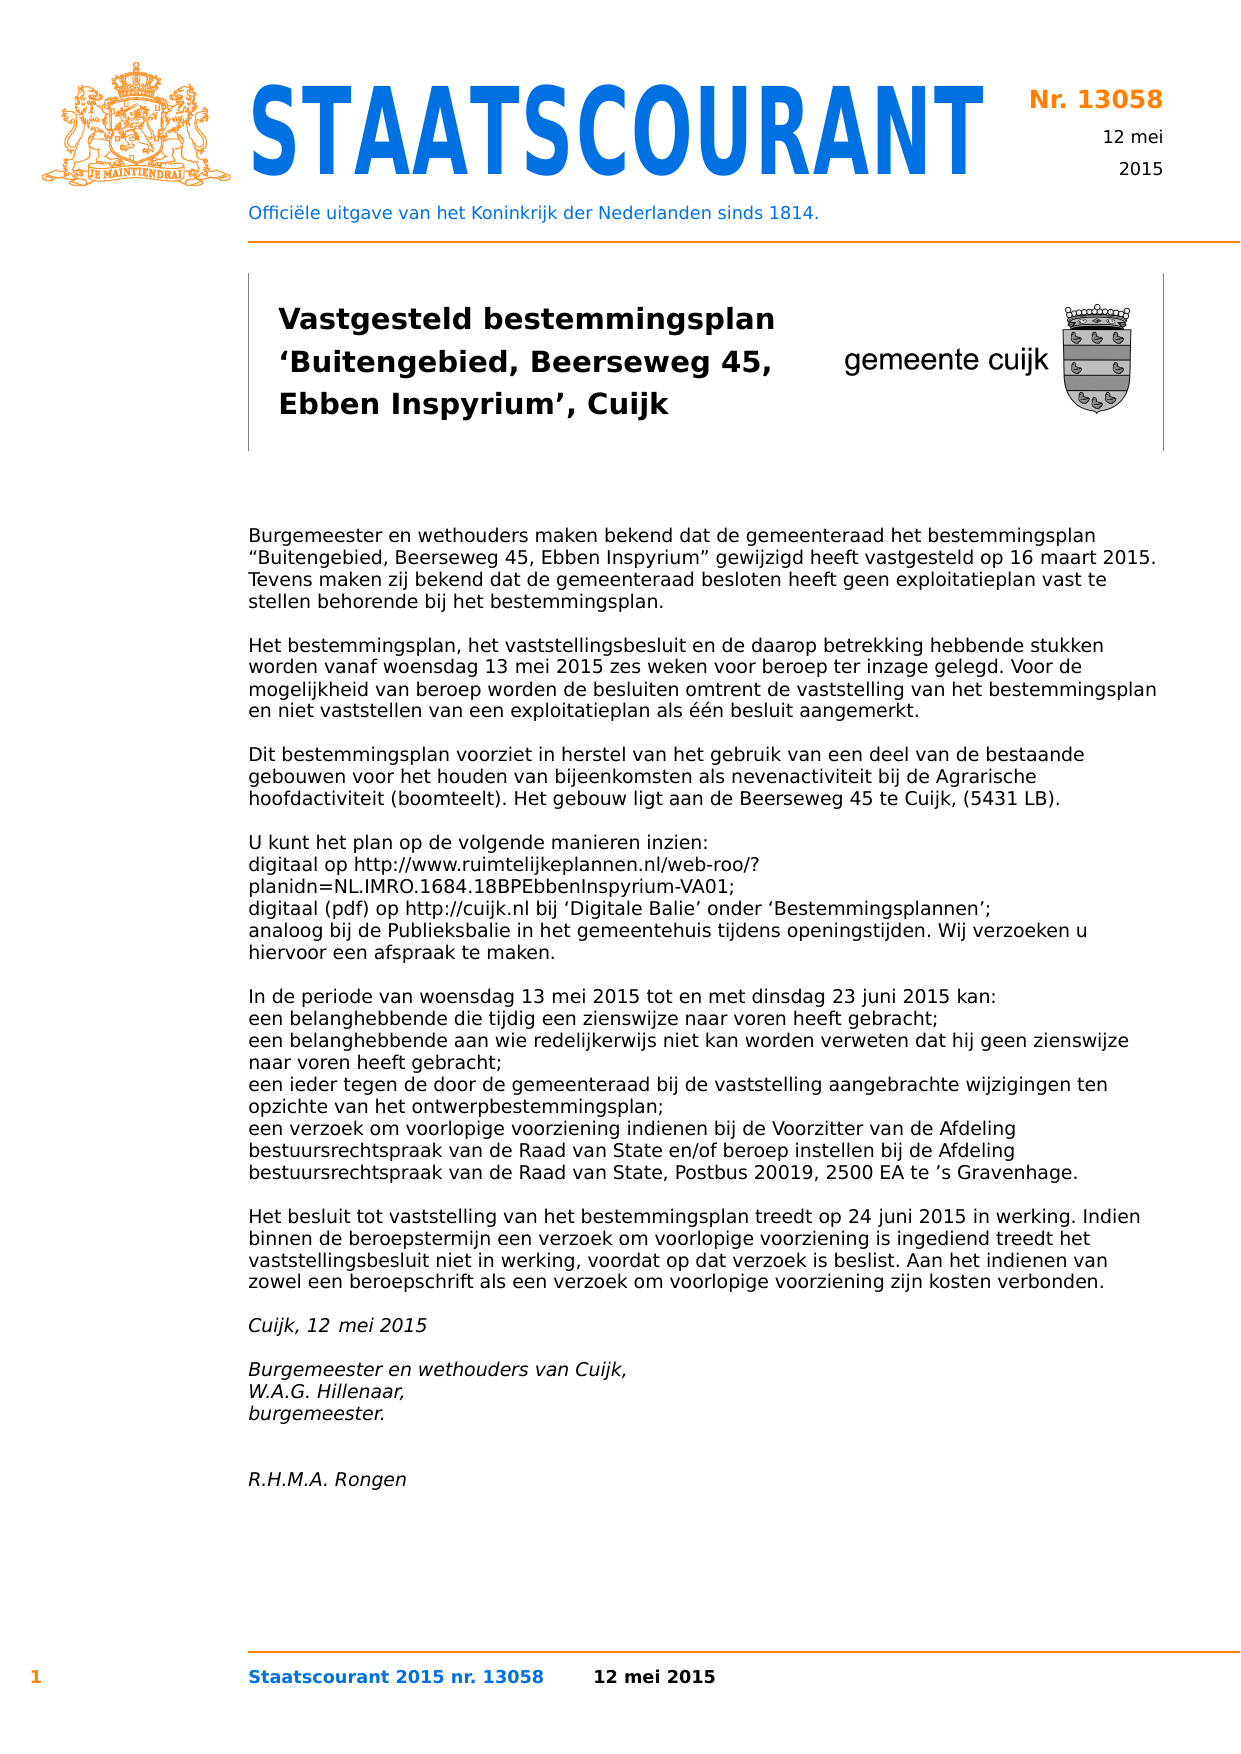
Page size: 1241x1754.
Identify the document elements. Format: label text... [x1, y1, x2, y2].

text Cuijk, 12 mei 2015 [248, 1315, 1163, 1337]
text digitaal (pdf) op http://cuijk.nl bij ‘Digitale Balie’ onder ‘Bestemmingsplannen’; [248, 898, 1163, 920]
text Burgemeester en wethouders van Cuijk, W.A.G. Hillenaar, burgemeester. [248, 1359, 1163, 1425]
text een ieder tegen de door de gemeenteraad bij de vaststelling aangebrachte wijzigingen ten opzichte van het ontwerpbestemmingsplan; [248, 1074, 1163, 1118]
table_header STAATSCOURANT [248, 62, 998, 203]
text analoog bij de Publieksbalie in het gemeentehuis tijdens openingstijden. Wij verzoeken u hiervoor een afspraak te maken. [248, 920, 1163, 964]
text een belanghebbende die tijdig een zienswijze naar voren heeft gebracht; [248, 1008, 1163, 1030]
text Het bestemmingsplan, het vaststellingsbesluit en de daarop betrekking hebbende stukken worden vanaf woensdag 13 mei 2015 zes weken voor beroep ter inzage gelegd. Voor de mogelijkheid van beroep worden de besluiten omtrent de vaststelling van het bestemmingsplan en niet vaststellen van een exploitatieplan als één besluit aangemerkt. [248, 634, 1163, 722]
picture [41, 62, 231, 186]
text digitaal op http://www.ruimtelijkeplannen.nl/web-roo/?planidn=NL.IMRO.1684.18BPEbbenInspyrium-VA01; [248, 854, 1163, 898]
table_header [25, 62, 248, 241]
text een belanghebbende aan wie redelijkerwijs niet kan worden verweten dat hij geen zienswijze naar voren heeft gebracht; [248, 1030, 1163, 1074]
text R.H.M.A. Rongen [248, 1447, 1163, 1491]
text In de periode van woensdag 13 mei 2015 tot en met dinsdag 23 juni 2015 kan: [248, 986, 1163, 1008]
picture [844, 302, 1134, 415]
table_cell 2015 [998, 153, 1240, 203]
text Het besluit tot vaststelling van het bestemmingsplan treedt op 24 juni 2015 in werking. Indien binnen de beroepstermijn een verzoek om voorlopige voorziening is ingediend treedt het vaststellingsbesluit niet in werking, voordat op dat verzoek is beslist. Aan het indienen van zowel een beroepschrift als een verzoek om voorlopige voorziening zijn kosten verbonden. [248, 1206, 1163, 1293]
text Burgemeester en wethouders maken bekend dat de gemeenteraad het bestemmingsplan “Buitengebied, Beerseweg 45, Ebben Inspyrium” gewijzigd heeft vastgesteld op 16 maart 2015. Tevens maken zij bekend dat de gemeenteraad besloten heeft geen exploitatieplan vast te stellen behorende bij het bestemmingsplan. [248, 525, 1163, 613]
text Dit bestemmingsplan voorziet in herstel van het gebruik van een deel van de bestaande gebouwen voor het houden van bijeenkomsten als nevenactiviteit bij de Agrarische hoofdactiviteit (boomteelt). Het gebouw ligt aan de Beerseweg 45 te Cuijk, (5431 LB). [248, 744, 1163, 810]
text U kunt het plan op de volgende manieren inzien: [248, 832, 1163, 854]
subtitle Vastgesteld bestemmingsplan ‘Buitengebied, Beerseweg 45, Ebben Inspyrium’, Cuijk [249, 273, 1163, 451]
table_cell Officiële uitgave van het Koninkrijk der Nederlanden sinds 1814. [248, 203, 1240, 241]
table_header Nr. 13058 [998, 62, 1240, 121]
text een verzoek om voorlopige voorziening indienen bij de Voorzitter van de Afdeling bestuursrechtspraak van de Raad van State en/of beroep instellen bij de Afdeling bestuursrechtspraak van de Raad van State, Postbus 20019, 2500 EA te ’s Gravenhage. [248, 1118, 1163, 1184]
table_cell 12 mei [998, 121, 1240, 153]
